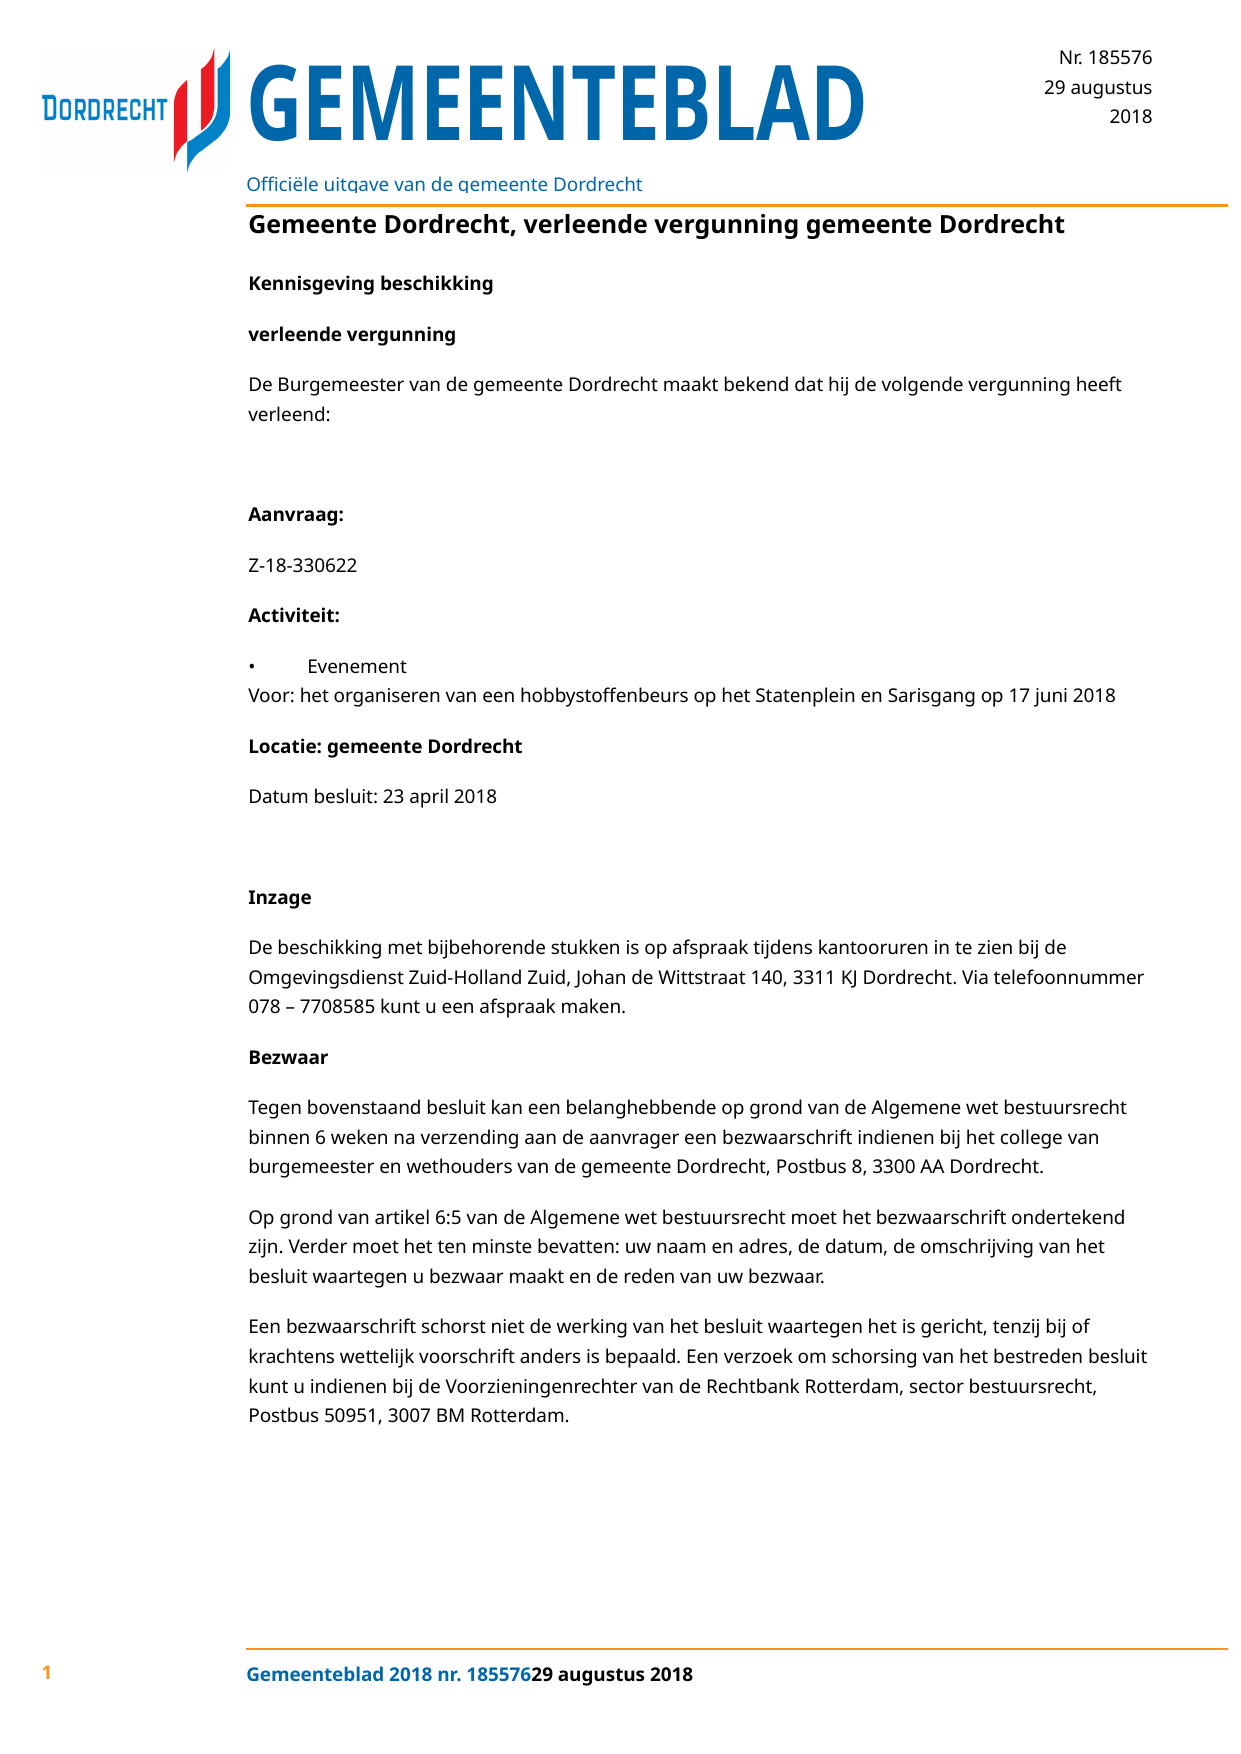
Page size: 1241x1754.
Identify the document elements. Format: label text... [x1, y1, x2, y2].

text Aanvraag: [248, 502, 1152, 527]
text Een bezwaarschrift schorst niet de werking van het besluit waartegen het is gericht, tenzij bij of krachtens wettelijk voorschrift anders is bepaald. Een verzoek om schorsing van het bestreden besluit kunt u indienen bij de Voorzieningenrechter van de Rechtbank Rotterdam, sector bestuursrecht, Postbus 50951, 3007 BM Rotterdam. [248, 1314, 1152, 1428]
text Locatie: gemeente Dordrecht [248, 733, 1152, 758]
text Tegen bovenstaand besluit kan een belanghebbende op grond van de Algemene wet bestuursrecht binnen 6 weken na verzending aan de aanvrager een bezwaarschrift indienen bij het college van burgemeester en wethouders van de gemeente Dordrecht, Postbus 8, 3300 AA Dordrecht. [248, 1094, 1152, 1179]
text Op grond van artikel 6:5 van de Algemene wet bestuursrecht moet het bezwaarschrift ondertekend zijn. Verder moet het ten minste bevatten: uw naam en adres, de datum, de omschrijving van het besluit waartegen u bezwaar maakt en de reden van uw bezwaar. [248, 1204, 1152, 1289]
text De beschikking met bijbehorende stukken is op afspraak tijdens kantooruren in te zien bij de Omgevingsdienst Zuid-Holland Zuid, Johan de Wittstraat 140, 3311 KJ Dordrecht. Via telefoonnummer 078 – 7708585 kunt u een afspraak maken. [248, 934, 1152, 1019]
text Bezwaar [248, 1044, 1152, 1070]
text verleende vergunning [248, 321, 1152, 346]
text Voor: het organiseren van een hobbystoffenbeurs op het Statenplein en Sarisgang op 17 juni 2018 [248, 682, 1152, 708]
text Kennisgeving beschikking [248, 270, 1152, 296]
text De Burgemeester van de gemeente Dordrecht maakt bekend dat hij de volgende vergunning heeft verleend: [248, 371, 1152, 426]
text Z-18-330622 [248, 552, 1152, 578]
text Activiteit: [248, 602, 1152, 628]
picture [41, 47, 231, 172]
text Inzage [248, 884, 1152, 910]
text Datum besluit: 23 april 2018 [248, 783, 1152, 809]
text Gemeente Dordrecht, verleende vergunning gemeente Dordrecht [248, 207, 1152, 241]
list Evenement [248, 653, 1152, 678]
